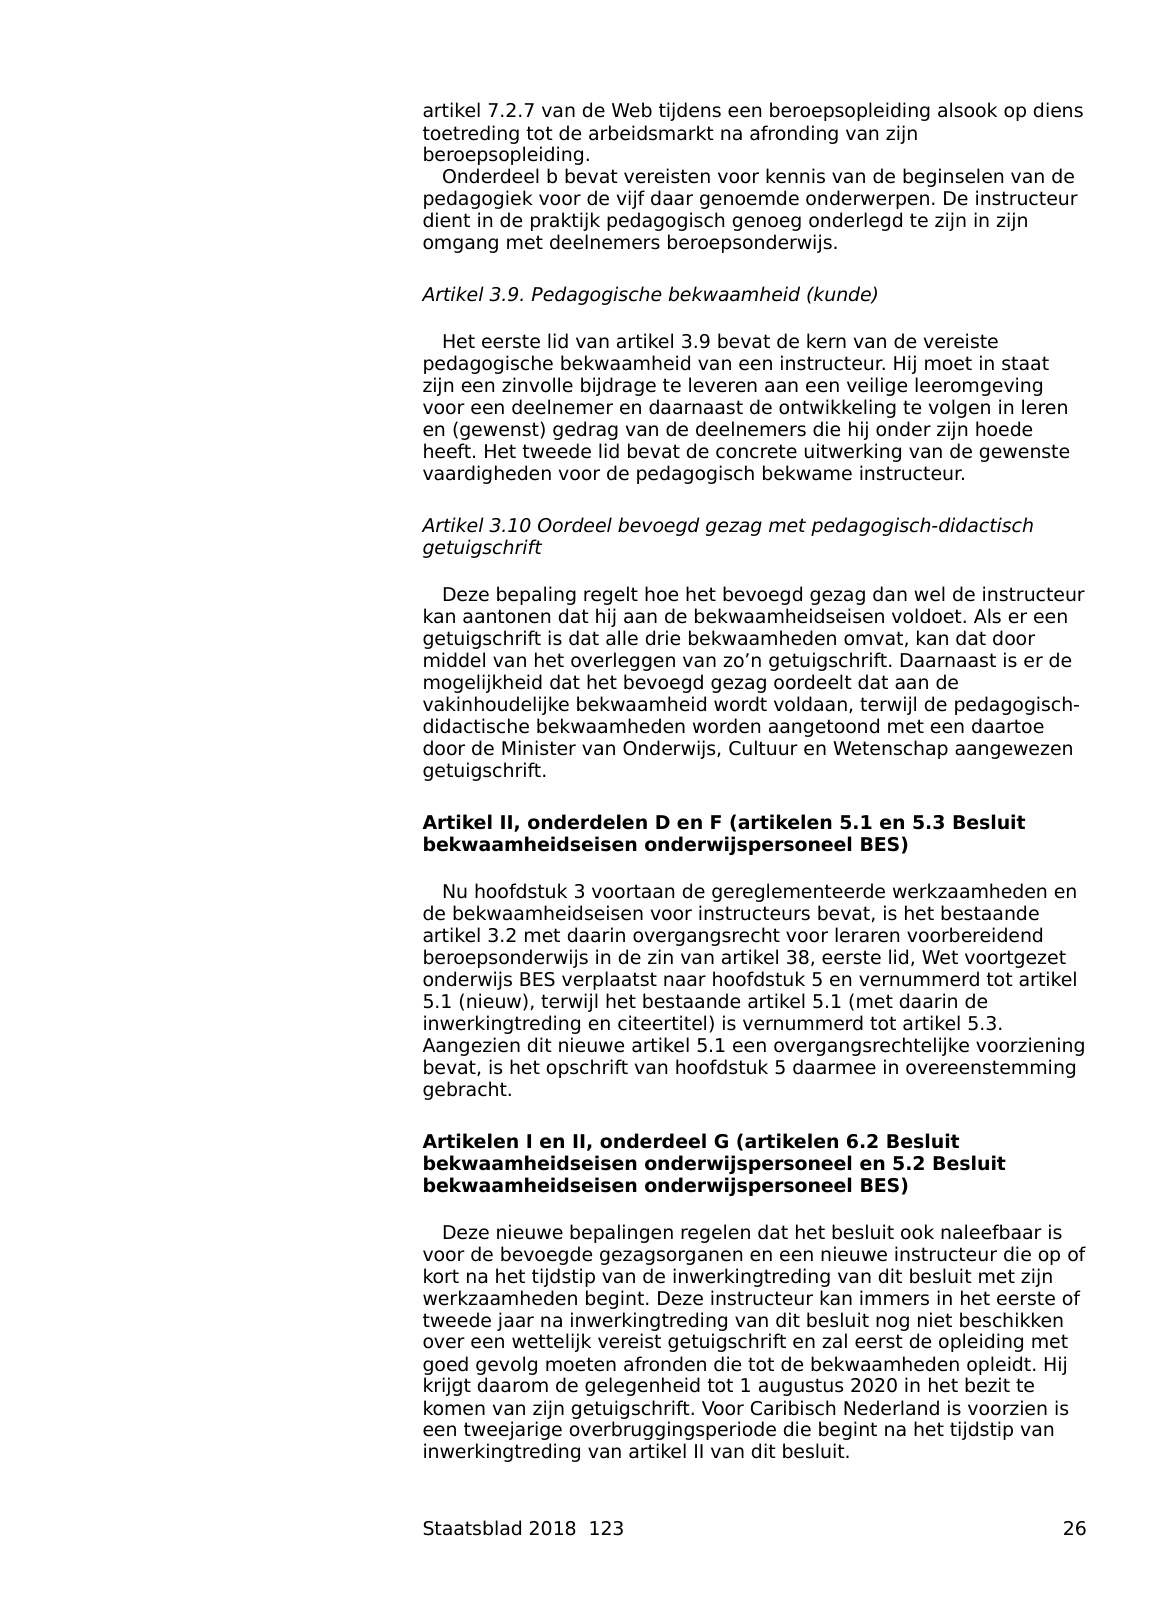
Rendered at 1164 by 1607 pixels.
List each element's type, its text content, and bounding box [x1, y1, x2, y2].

subtitle Artikel 3.10 Oordeel bevoegd gezag met pedagogisch-didactisch getuigschrift [422, 515, 1087, 559]
text artikel 7.2.7 van de Web tijdens een beroepsopleiding alsook op diens toetreding tot de arbeidsmarkt na afronding van zijn beroepsopleiding. [422, 100, 1087, 166]
subtitle Artikelen I en II, onderdeel G (artikelen 6.2 Besluit bekwaamheidseisen onderwijspersoneel en 5.2 Besluit bekwaamheidseisen onderwijspersoneel BES) [422, 1131, 1087, 1197]
text Deze bepaling regelt hoe het bevoegd gezag dan wel de instructeur kan aantonen dat hij aan de bekwaamheidseisen voldoet. Als er een getuigschrift is dat alle drie bekwaamheden omvat, kan dat door middel van het overleggen van zo’n getuigschrift. Daarnaast is er de mogelijkheid dat het bevoegd gezag oordeelt dat aan de vakinhoudelijke bekwaamheid wordt voldaan, terwijl de pedagogisch-didactische bekwaamheden worden aangetoond met een daartoe door de Minister van Onderwijs, Cultuur en Wetenschap aangewezen getuigschrift. [422, 584, 1087, 782]
text Het eerste lid van artikel 3.9 bevat de kern van de vereiste pedagogische bekwaamheid van een instructeur. Hij moet in staat zijn een zinvolle bijdrage te leveren aan een veilige leeromgeving voor een deelnemer en daarnaast de ontwikkeling te volgen in leren en (gewenst) gedrag van de deelnemers die hij onder zijn hoede heeft. Het tweede lid bevat de concrete uitwerking van de gewenste vaardigheden voor de pedagogisch bekwame instructeur. [422, 331, 1087, 485]
text Nu hoofdstuk 3 voortaan de gereglementeerde werkzaamheden en de bekwaamheidseisen voor instructeurs bevat, is het bestaande artikel 3.2 met daarin overgangsrecht voor leraren voorbereidend beroepsonderwijs in de zin van artikel 38, eerste lid, Wet voortgezet onderwijs BES verplaatst naar hoofdstuk 5 en vernummerd tot artikel 5.1 (nieuw), terwijl het bestaande artikel 5.1 (met daarin de inwerkingtreding en citeertitel) is vernummerd tot artikel 5.3. Aangezien dit nieuwe artikel 5.1 een overgangsrechtelijke voorziening bevat, is het opschrift van hoofdstuk 5 daarmee in overeenstemming gebracht. [422, 881, 1087, 1101]
text Onderdeel b bevat vereisten voor kennis van de beginselen van de pedagogiek voor de vijf daar genoemde onderwerpen. De instructeur dient in de praktijk pedagogisch genoeg onderlegd te zijn in zijn omgang met deelnemers beroepsonderwijs. [422, 166, 1087, 254]
text Deze nieuwe bepalingen regelen dat het besluit ook naleefbaar is voor de bevoegde gezagsorganen en een nieuwe instructeur die op of kort na het tijdstip van de inwerkingtreding van dit besluit met zijn werkzaamheden begint. Deze instructeur kan immers in het eerste of tweede jaar na inwerkingtreding van dit besluit nog niet beschikken over een wettelijk vereist getuigschrift en zal eerst de opleiding met goed gevolg moeten afronden die tot de bekwaamheden opleidt. Hij krijgt daarom de gelegenheid tot 1 augustus 2020 in het bezit te komen van zijn getuigschrift. Voor Caribisch Nederland is voorzien is een tweejarige overbruggingsperiode die begint na het tijdstip van inwerkingtreding van artikel II van dit besluit. [422, 1222, 1087, 1463]
subtitle Artikel II, onderdelen D en F (artikelen 5.1 en 5.3 Besluit bekwaamheidseisen onderwijspersoneel BES) [422, 812, 1087, 856]
subtitle Artikel 3.9. Pedagogische bekwaamheid (kunde) [422, 284, 1087, 306]
